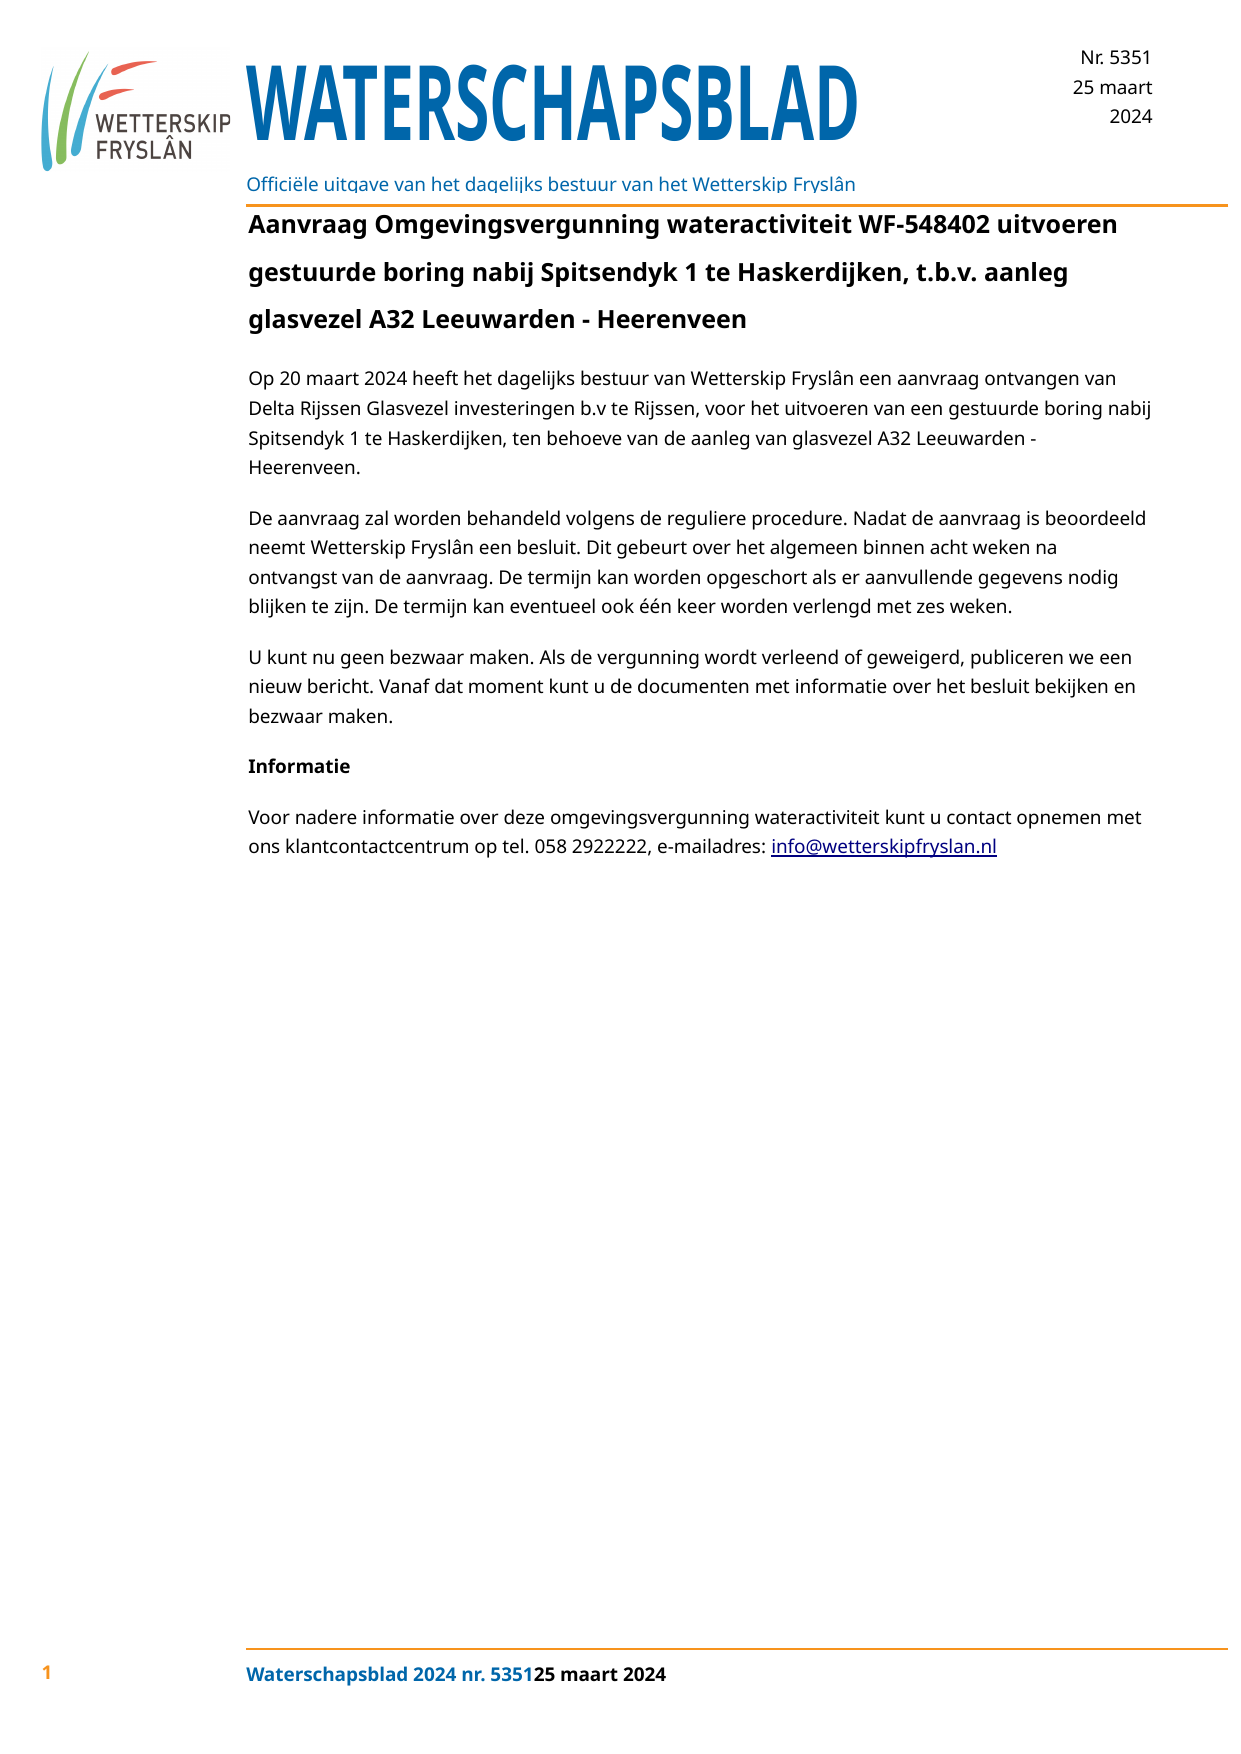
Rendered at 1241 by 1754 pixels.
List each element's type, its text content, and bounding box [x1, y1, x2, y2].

picture [41, 47, 231, 172]
text Op 20 maart 2024 heeft het dagelijks bestuur van Wetterskip Fryslân een aanvraag ontvangen van Delta Rijssen Glasvezel investeringen b.v te Rijssen, voor het uitvoeren van een gestuurde boring nabij Spitsendyk 1 te Haskerdijken, ten behoeve van de aanleg van glasvezel A32 Leeuwarden - Heerenveen. [248, 366, 1152, 480]
text U kunt nu geen bezwaar maken. Als de vergunning wordt verleend of geweigerd, publiceren we een nieuw bericht. Vanaf dat moment kunt u de documenten met informatie over het besluit bekijken en bezwaar maken. [248, 644, 1152, 729]
text Informatie [248, 753, 1152, 779]
text Aanvraag Omgevingsvergunning wateractiviteit WF-548402 uitvoeren gestuurde boring nabij Spitsendyk 1 te Haskerdijken, t.b.v. aanleg glasvezel A32 Leeuwarden - Heerenveen [248, 207, 1152, 336]
text De aanvraag zal worden behandeld volgens de reguliere procedure. Nadat de aanvraag is beoordeeld neemt Wetterskip Fryslân een besluit. Dit gebeurt over het algemeen binnen acht weken na ontvangst van de aanvraag. De termijn kan worden opgeschort als er aanvullende gegevens nodig blijken te zijn. De termijn kan eventueel ook één keer worden verlengd met zes weken. [248, 505, 1152, 619]
text Voor nadere informatie over deze omgevingsvergunning wateractiviteit kunt u contact opnemen met ons klantcontactcentrum op tel. 058 2922222, e-mailadres: info@wetterskipfryslan.nl [248, 804, 1152, 859]
